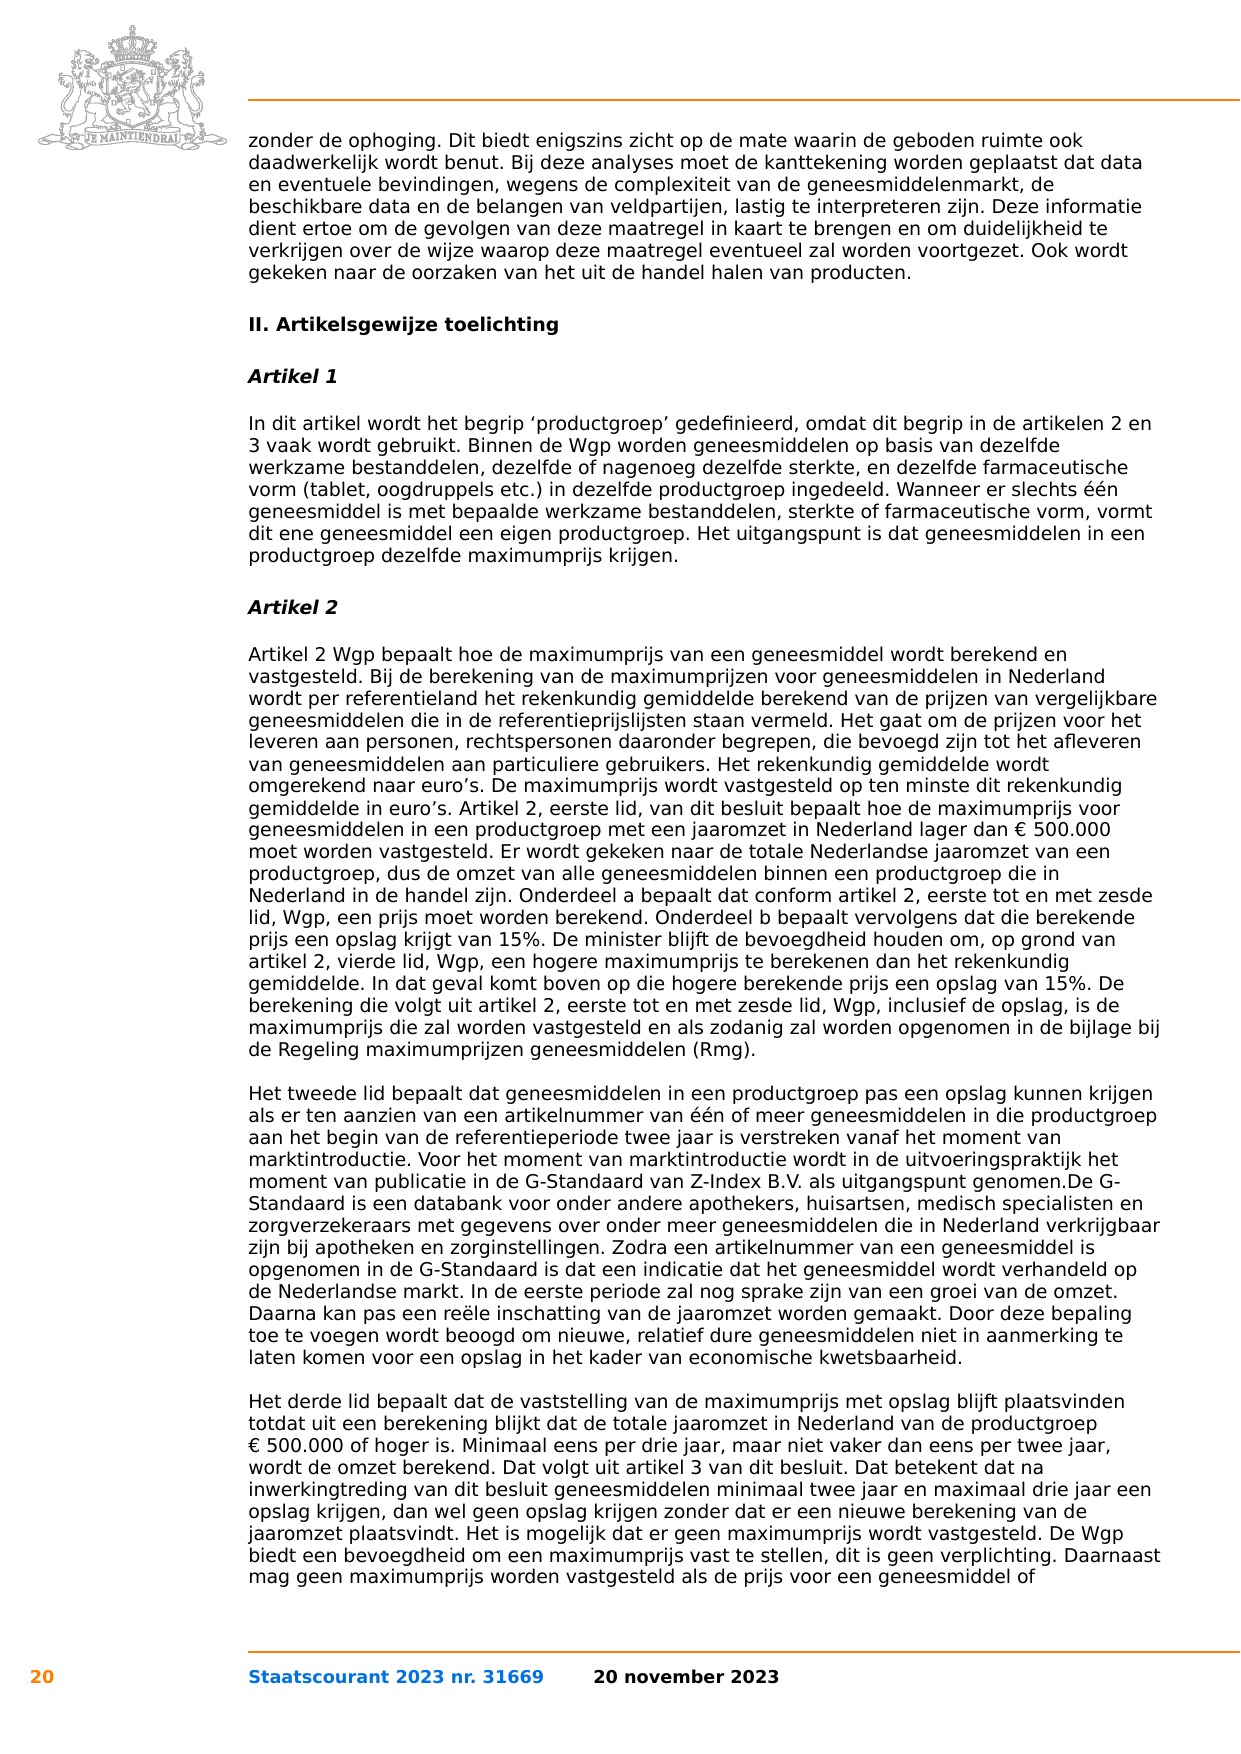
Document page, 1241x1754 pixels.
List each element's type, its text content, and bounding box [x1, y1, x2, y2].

subtitle II. Artikelsgewijze toelichting [248, 314, 1163, 336]
text zonder de ophoging. Dit biedt enigszins zicht op de mate waarin de geboden ruimte ook daadwerkelijk wordt benut. Bij deze analyses moet de kanttekening worden geplaatst dat data en eventuele bevindingen, wegens de complexiteit van de geneesmiddelenmarkt, de beschikbare data en de belangen van veldpartijen, lastig te interpreteren zijn. Deze informatie dient ertoe om de gevolgen van deze maatregel in kaart te brengen en om duidelijkheid te verkrijgen over de wijze waarop deze maatregel eventueel zal worden voortgezet. Ook wordt gekeken naar de oorzaken van het uit de handel halen van producten. [248, 130, 1163, 284]
text Het derde lid bepaalt dat de vaststelling van de maximumprijs met opslag blijft plaatsvinden totdat uit een berekening blijkt dat de totale jaaromzet in Nederland van de productgroep € 500.000 of hoger is. Minimaal eens per drie jaar, maar niet vaker dan eens per twee jaar, wordt de omzet berekend. Dat volgt uit artikel 3 van dit besluit. Dat betekent dat na inwerkingtreding van dit besluit geneesmiddelen minimaal twee jaar en maximaal drie jaar een opslag krijgen, dan wel geen opslag krijgen zonder dat er een nieuwe berekening van de jaaromzet plaatsvindt. Het is mogelijk dat er geen maximumprijs wordt vastgesteld. De Wgp biedt een bevoegdheid om een maximumprijs vast te stellen, dit is geen verplichting. Daarnaast mag geen maximumprijs worden vastgesteld als de prijs voor een geneesmiddel of [248, 1391, 1163, 1588]
text In dit artikel wordt het begrip ‘productgroep’ gedefinieerd, omdat dit begrip in de artikelen 2 en 3 vaak wordt gebruikt. Binnen de Wgp worden geneesmiddelen op basis van dezelfde werkzame bestanddelen, dezelfde of nagenoeg dezelfde sterkte, en dezelfde farmaceutische vorm (tablet, oogdruppels etc.) in dezelfde productgroep ingedeeld. Wanneer er slechts één geneesmiddel is met bepaalde werkzame bestanddelen, sterkte of farmaceutische vorm, vormt dit ene geneesmiddel een eigen productgroep. Het uitgangspunt is dat geneesmiddelen in een productgroep dezelfde maximumprijs krijgen. [248, 413, 1163, 567]
subtitle Artikel 1 [248, 366, 1163, 388]
text Artikel 2 Wgp bepaalt hoe de maximumprijs van een geneesmiddel wordt berekend en vastgesteld. Bij de berekening van de maximumprijzen voor geneesmiddelen in Nederland wordt per referentieland het rekenkundig gemiddelde berekend van de prijzen van vergelijkbare geneesmiddelen die in de referentieprijslijsten staan vermeld. Het gaat om de prijzen voor het leveren aan personen, rechtspersonen daaronder begrepen, die bevoegd zijn tot het afleveren van geneesmiddelen aan particuliere gebruikers. Het rekenkundig gemiddelde wordt omgerekend naar euro’s. De maximumprijs wordt vastgesteld op ten minste dit rekenkundig gemiddelde in euro’s. Artikel 2, eerste lid, van dit besluit bepaalt hoe de maximumprijs voor geneesmiddelen in een productgroep met een jaaromzet in Nederland lager dan € 500.000 moet worden vastgesteld. Er wordt gekeken naar de totale Nederlandse jaaromzet van een productgroep, dus de omzet van alle geneesmiddelen binnen een productgroep die in Nederland in de handel zijn. Onderdeel a bepaalt dat conform artikel 2, eerste tot en met zesde lid, Wgp, een prijs moet worden berekend. Onderdeel b bepaalt vervolgens dat die berekende prijs een opslag krijgt van 15%. De minister blijft de bevoegdheid houden om, op grond van artikel 2, vierde lid, Wgp, een hogere maximumprijs te berekenen dan het rekenkundig gemiddelde. In dat geval komt boven op die hogere berekende prijs een opslag van 15%. De berekening die volgt uit artikel 2, eerste tot en met zesde lid, Wgp, inclusief de opslag, is de maximumprijs die zal worden vastgesteld en als zodanig zal worden opgenomen in de bijlage bij de Regeling maximumprijzen geneesmiddelen (Rmg). [248, 643, 1163, 1061]
subtitle Artikel 2 [248, 597, 1163, 618]
text Het tweede lid bepaalt dat geneesmiddelen in een productgroep pas een opslag kunnen krijgen als er ten aanzien van een artikelnummer van één of meer geneesmiddelen in die productgroep aan het begin van de referentieperiode twee jaar is verstreken vanaf het moment van marktintroductie. Voor het moment van marktintroductie wordt in de uitvoeringspraktijk het moment van publicatie in de G-Standaard van Z-Index B.V. als uitgangspunt genomen.De G-Standaard is een databank voor onder andere apothekers, huisartsen, medisch specialisten en zorgverzekeraars met gegevens over onder meer geneesmiddelen die in Nederland verkrijgbaar zijn bij apotheken en zorginstellingen. Zodra een artikelnummer van een geneesmiddel is opgenomen in de G-Standaard is dat een indicatie dat het geneesmiddel wordt verhandeld op de Nederlandse markt. In de eerste periode zal nog sprake zijn van een groei van de omzet. Daarna kan pas een reële inschatting van de jaaromzet worden gemaakt. Door deze bepaling toe te voegen wordt beoogd om nieuwe, relatief dure geneesmiddelen niet in aanmerking te laten komen voor een opslag in het kader van economische kwetsbaarheid. [248, 1083, 1163, 1369]
picture [38, 25, 227, 150]
